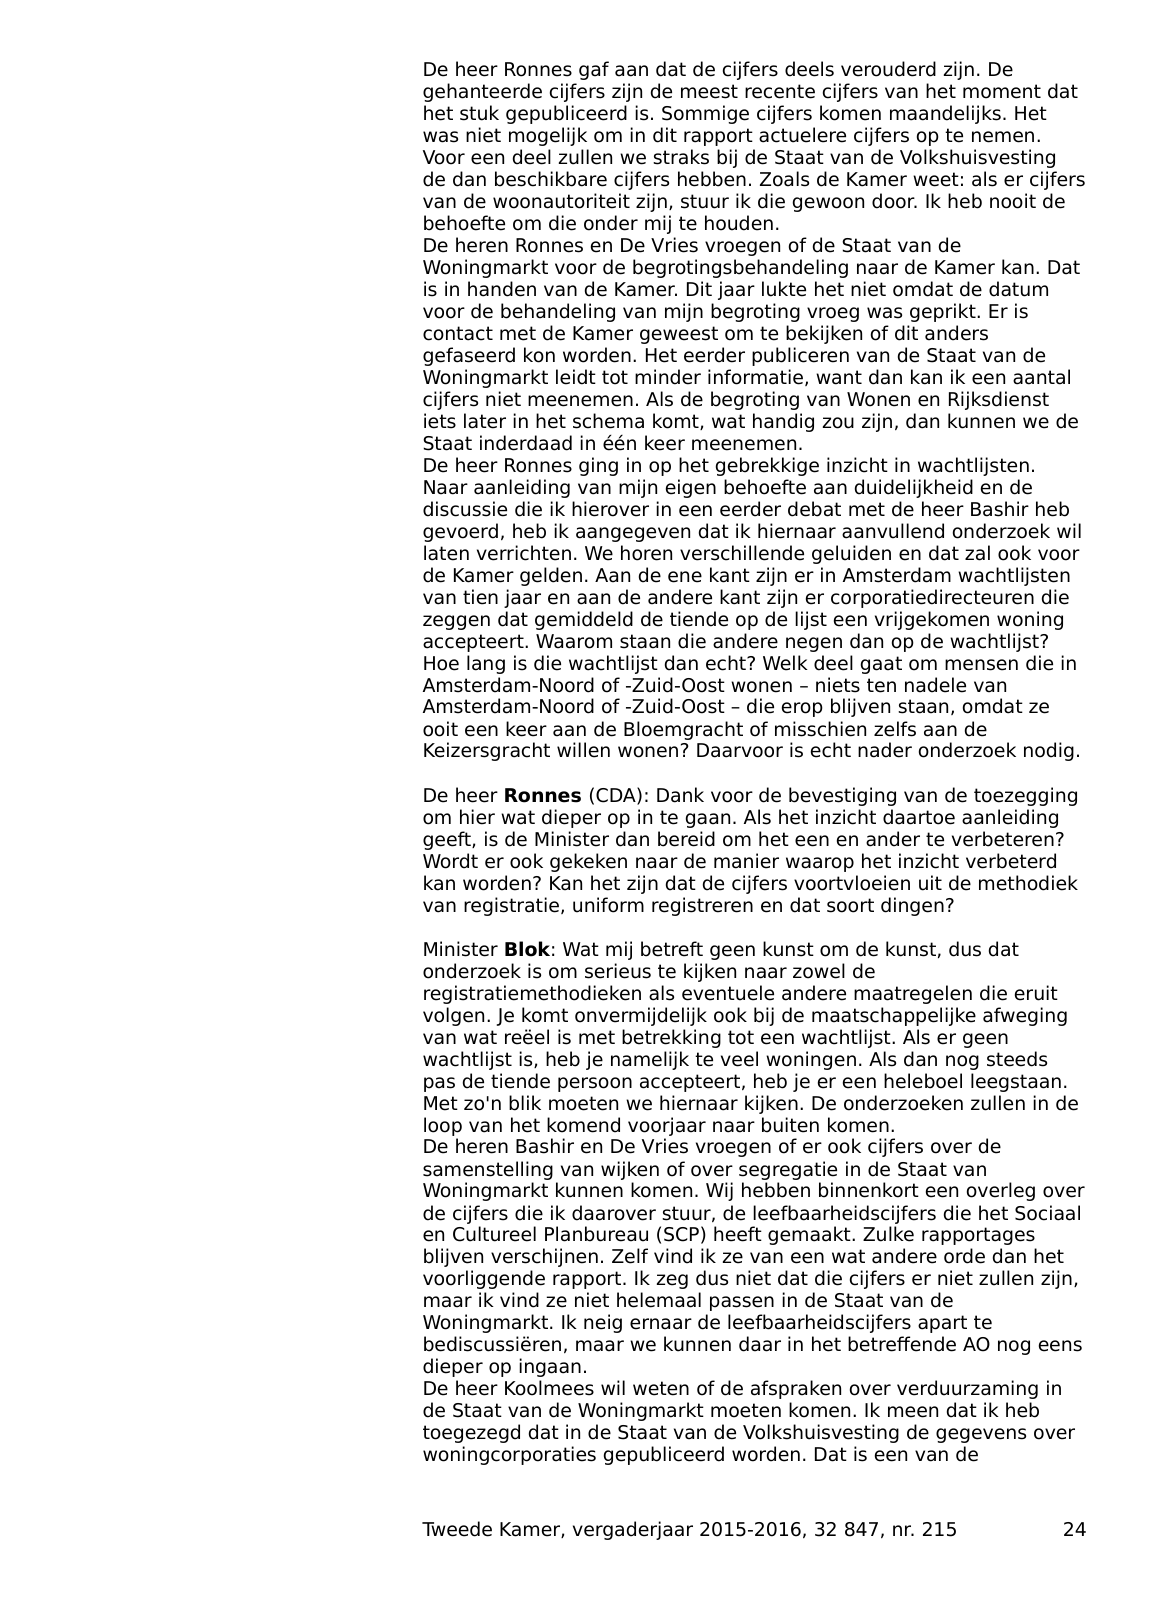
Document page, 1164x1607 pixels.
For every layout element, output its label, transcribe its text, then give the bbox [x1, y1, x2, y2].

text De heer Ronnes gaf aan dat de cijfers deels verouderd zijn. De gehanteerde cijfers zijn de meest recente cijfers van het moment dat het stuk gepubliceerd is. Sommige cijfers komen maandelijks. Het was niet mogelijk om in dit rapport actuelere cijfers op te nemen. Voor een deel zullen we straks bij de Staat van de Volkshuisvesting de dan beschikbare cijfers hebben. Zoals de Kamer weet: als er cijfers van de woonautoriteit zijn, stuur ik die gewoon door. Ik heb nooit de behoefte om die onder mij te houden. [422, 59, 1087, 235]
text De heer Koolmees wil weten of de afspraken over verduurzaming in de Staat van de Woningmarkt moeten komen. Ik meen dat ik heb toegezegd dat in de Staat van de Volkshuisvesting de gegevens over woningcorporaties gepubliceerd worden. Dat is een van de [422, 1378, 1087, 1466]
text De heren Bashir en De Vries vroegen of er ook cijfers over de samenstelling van wijken of over segregatie in de Staat van Woningmarkt kunnen komen. Wij hebben binnenkort een overleg over de cijfers die ik daarover stuur, de leefbaarheidscijfers die het Sociaal en Cultureel Planbureau (SCP) heeft gemaakt. Zulke rapportages blijven verschijnen. Zelf vind ik ze van een wat andere orde dan het voorliggende rapport. Ik zeg dus niet dat die cijfers er niet zullen zijn, maar ik vind ze niet helemaal passen in de Staat van de Woningmarkt. Ik neig ernaar de leefbaarheidscijfers apart te bediscussiëren, maar we kunnen daar in het betreffende AO nog eens dieper op ingaan. [422, 1136, 1087, 1378]
text De heren Ronnes en De Vries vroegen of de Staat van de Woningmarkt voor de begrotingsbehandeling naar de Kamer kan. Dat is in handen van de Kamer. Dit jaar lukte het niet omdat de datum voor de behandeling van mijn begroting vroeg was geprikt. Er is contact met de Kamer geweest om te bekijken of dit anders gefaseerd kon worden. Het eerder publiceren van de Staat van de Woningmarkt leidt tot minder informatie, want dan kan ik een aantal cijfers niet meenemen. Als de begroting van Wonen en Rijksdienst iets later in het schema komt, wat handig zou zijn, dan kunnen we de Staat inderdaad in één keer meenemen. [422, 235, 1087, 455]
text De heer Ronnes (CDA): Dank voor de bevestiging van de toezegging om hier wat dieper op in te gaan. Als het inzicht daartoe aanleiding geeft, is de Minister dan bereid om het een en ander te verbeteren? Wordt er ook gekeken naar de manier waarop het inzicht verbeterd kan worden? Kan het zijn dat de cijfers voortvloeien uit de methodiek van registratie, uniform registreren en dat soort dingen? [422, 784, 1087, 916]
text Minister Blok: Wat mij betreft geen kunst om de kunst, dus dat onderzoek is om serieus te kijken naar zowel de registratiemethodieken als eventuele andere maatregelen die eruit volgen. Je komt onvermijdelijk ook bij de maatschappelijke afweging van wat reëel is met betrekking tot een wachtlijst. Als er geen wachtlijst is, heb je namelijk te veel woningen. Als dan nog steeds pas de tiende persoon accepteert, heb je er een heleboel leegstaan. Met zo'n blik moeten we hiernaar kijken. De onderzoeken zullen in de loop van het komend voorjaar naar buiten komen. [422, 939, 1087, 1136]
text De heer Ronnes ging in op het gebrekkige inzicht in wachtlijsten. Naar aanleiding van mijn eigen behoefte aan duidelijkheid en de discussie die ik hierover in een eerder debat met de heer Bashir heb gevoerd, heb ik aangegeven dat ik hiernaar aanvullend onderzoek wil laten verrichten. We horen verschillende geluiden en dat zal ook voor de Kamer gelden. Aan de ene kant zijn er in Amsterdam wachtlijsten van tien jaar en aan de andere kant zijn er corporatiedirecteuren die zeggen dat gemiddeld de tiende op de lijst een vrijgekomen woning accepteert. Waarom staan die andere negen dan op de wachtlijst? Hoe lang is die wachtlijst dan echt? Welk deel gaat om mensen die in Amsterdam-Noord of -Zuid-Oost wonen – niets ten nadele van Amsterdam-Noord of -Zuid-Oost – die erop blijven staan, omdat ze ooit een keer aan de Bloemgracht of misschien zelfs aan de Keizersgracht willen wonen? Daarvoor is echt nader onderzoek nodig. [422, 455, 1087, 762]
